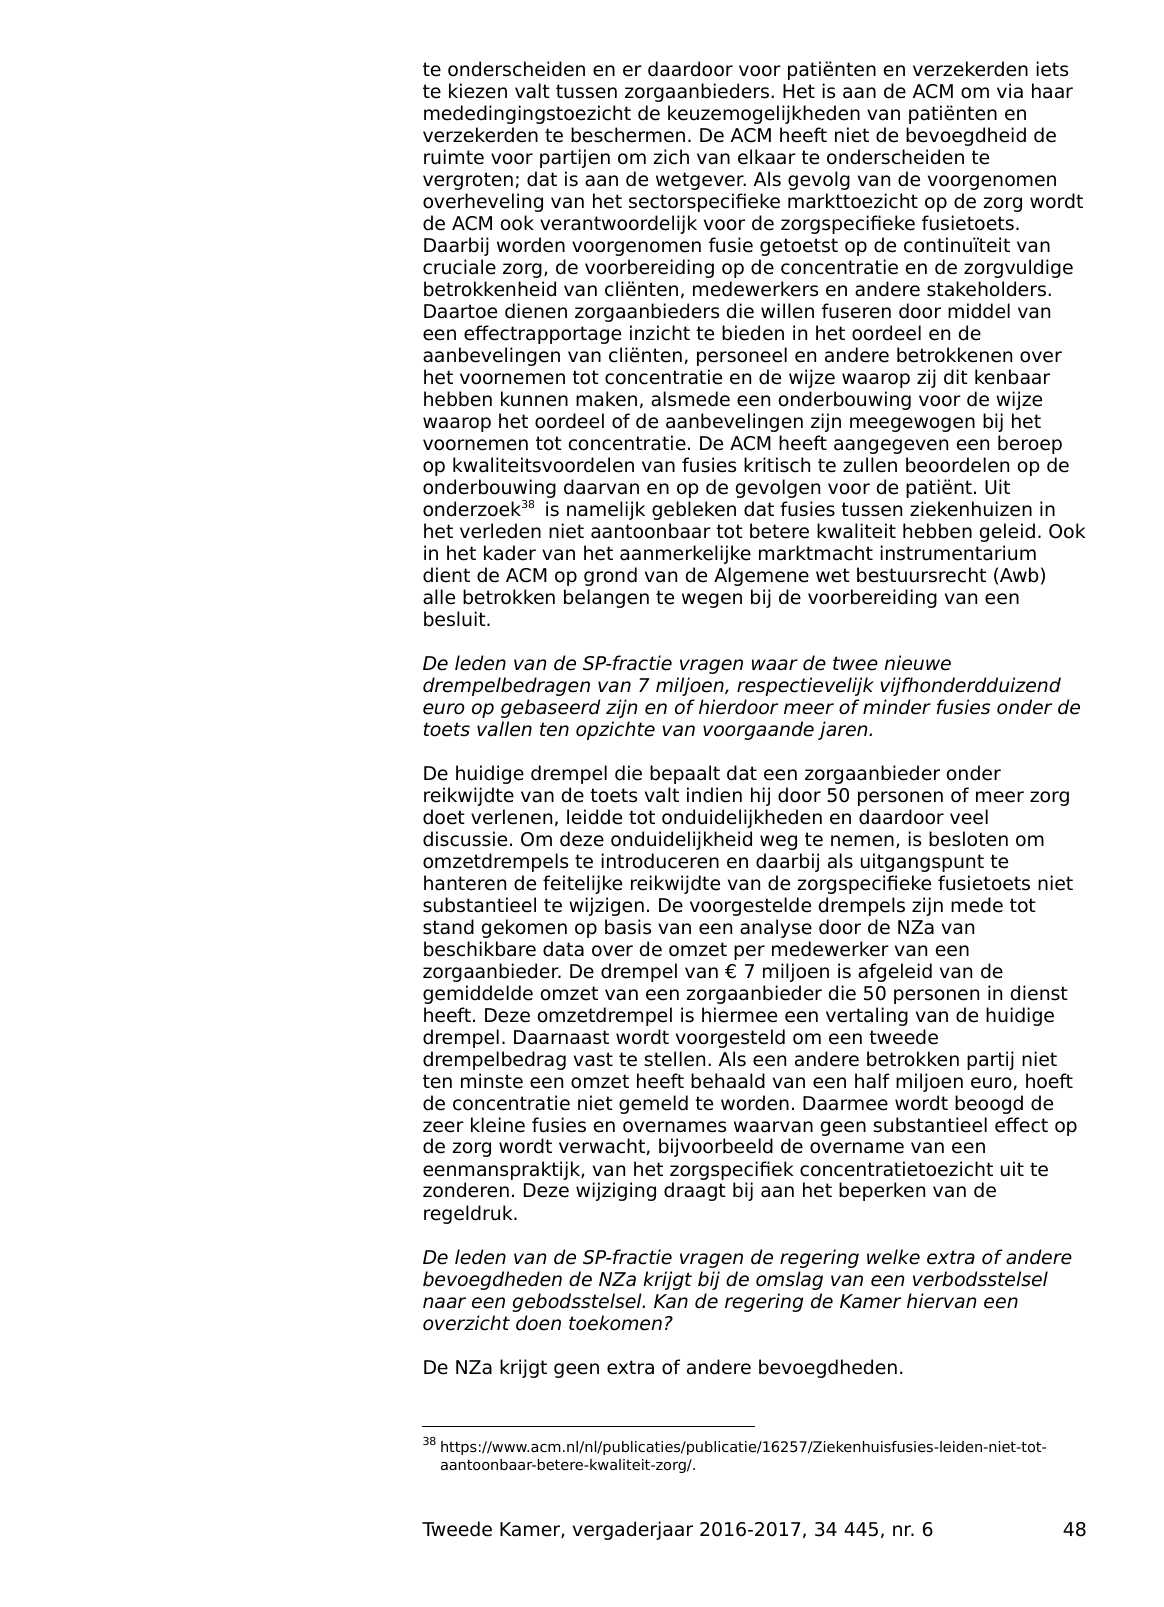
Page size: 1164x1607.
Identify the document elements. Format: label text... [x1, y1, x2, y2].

text De leden van de SP-fractie vragen waar de twee nieuwe drempelbedragen van 7 miljoen, respectievelijk vijfhonderdduizend euro op gebaseerd zijn en of hierdoor meer of minder fusies onder de toets vallen ten opzichte van voorgaande jaren. [422, 653, 1087, 741]
text De huidige drempel die bepaalt dat een zorgaanbieder onder reikwijdte van de toets valt indien hij door 50 personen of meer zorg doet verlenen, leidde tot onduidelijkheden en daardoor veel discussie. Om deze onduidelijkheid weg te nemen, is besloten om omzetdrempels te introduceren en daarbij als uitgangspunt te hanteren de feitelijke reikwijdte van de zorgspecifieke fusietoets niet substantieel te wijzigen. De voorgestelde drempels zijn mede tot stand gekomen op basis van een analyse door de NZa van beschikbare data over de omzet per medewerker van een zorgaanbieder. De drempel van € 7 miljoen is afgeleid van de gemiddelde omzet van een zorgaanbieder die 50 personen in dienst heeft. Deze omzetdrempel is hiermee een vertaling van de huidige drempel. Daarnaast wordt voorgesteld om een tweede drempelbedrag vast te stellen. Als een andere betrokken partij niet ten minste een omzet heeft behaald van een half miljoen euro, hoeft de concentratie niet gemeld te worden. Daarmee wordt beoogd de zeer kleine fusies en overnames waarvan geen substantieel effect op de zorg wordt verwacht, bijvoorbeeld de overname van een eenmanspraktijk, van het zorgspecifiek concentratietoezicht uit te zonderen. Deze wijziging draagt bij aan het beperken van de regeldruk. [422, 763, 1087, 1224]
text De NZa krijgt geen extra of andere bevoegdheden. [422, 1357, 1087, 1379]
text De leden van de SP-fractie vragen de regering welke extra of andere bevoegdheden de NZa krijgt bij de omslag van een verbodsstelsel naar een gebodsstelsel. Kan de regering de Kamer hiervan een overzicht doen toekomen? [422, 1247, 1087, 1334]
text te onderscheiden en er daardoor voor patiënten en verzekerden iets te kiezen valt tussen zorgaanbieders. Het is aan de ACM om via haar mededingingstoezicht de keuzemogelijkheden van patiënten en verzekerden te beschermen. De ACM heeft niet de bevoegdheid de ruimte voor partijen om zich van elkaar te onderscheiden te vergroten; dat is aan de wetgever. Als gevolg van de voorgenomen overheveling van het sectorspecifieke markttoezicht op de zorg wordt de ACM ook verantwoordelijk voor de zorgspecifieke fusietoets. Daarbij worden voorgenomen fusie getoetst op de continuïteit van cruciale zorg, de voorbereiding op de concentratie en de zorgvuldige betrokkenheid van cliënten, medewerkers en andere stakeholders. Daartoe dienen zorgaanbieders die willen fuseren door middel van een effectrapportage inzicht te bieden in het oordeel en de aanbevelingen van cliënten, personeel en andere betrokkenen over het voornemen tot concentratie en de wijze waarop zij dit kenbaar hebben kunnen maken, alsmede een onderbouwing voor de wijze waarop het oordeel of de aanbevelingen zijn meegewogen bij het voornemen tot concentratie. De ACM heeft aangegeven een beroep op kwaliteitsvoordelen van fusies kritisch te zullen beoordelen op de onderbouwing daarvan en op de gevolgen voor de patiënt. Uit onderzoek is namelijk gebleken dat fusies tussen ziekenhuizen in het verleden niet aantoonbaar tot betere kwaliteit hebben geleid. Ook in het kader van het aanmerkelijke marktmacht instrumentarium dient de ACM op grond van de Algemene wet bestuursrecht (Awb) alle betrokken belangen te wegen bij de voorbereiding van een besluit. [422, 59, 1087, 631]
text https://www.acm.nl/nl/publicaties/publicatie/16257/Ziekenhuisfusies-leiden-niet-tot-aantoonbaar-betere-kwaliteit-zorg/. [422, 1435, 1087, 1474]
